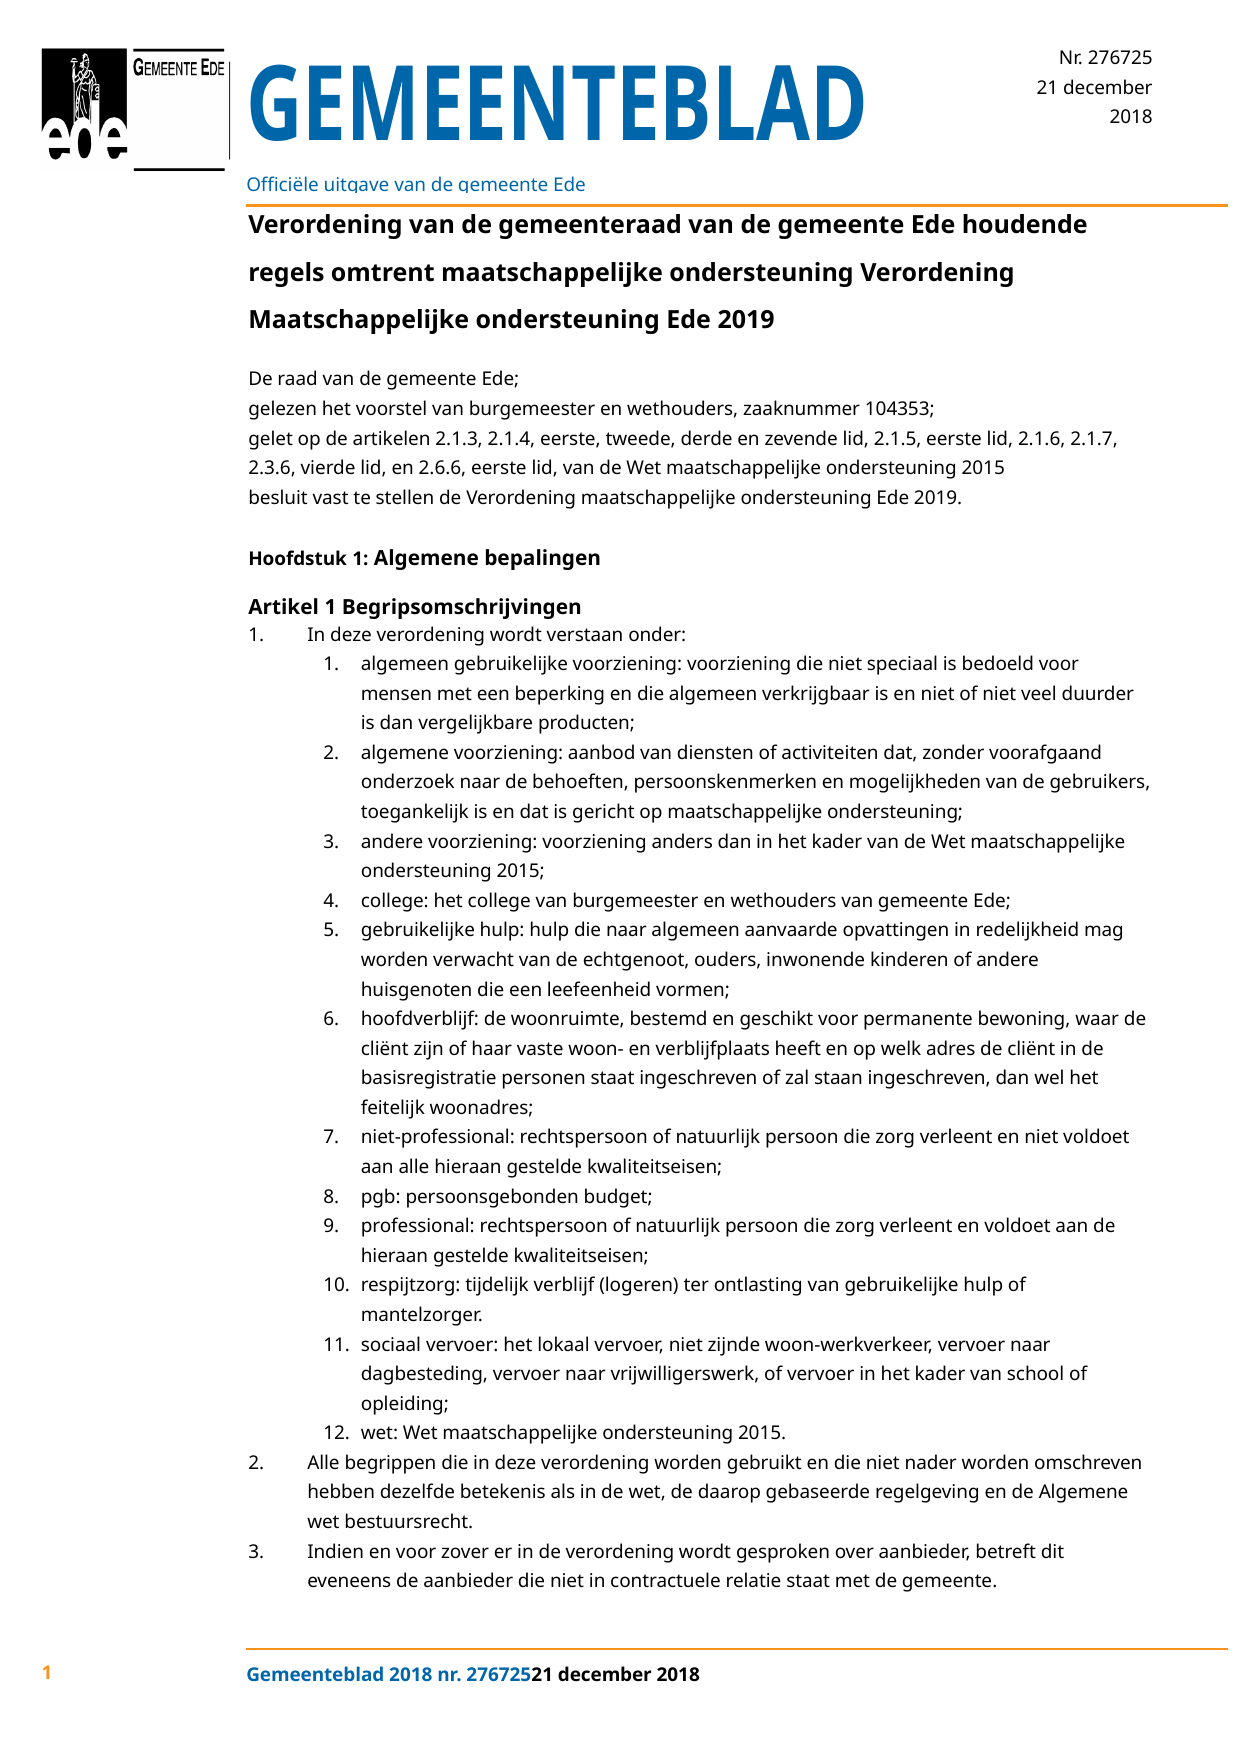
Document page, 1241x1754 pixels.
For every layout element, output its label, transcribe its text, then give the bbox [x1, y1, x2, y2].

list In deze verordening wordt verstaan onder: [248, 621, 1152, 646]
list sociaal vervoer: het lokaal vervoer, niet zijnde woon-werkverkeer, vervoer naar dagbesteding, vervoer naar vrijwilligerswerk, of vervoer in het kader van school of opleiding; [323, 1331, 1152, 1416]
text Artikel 1 Begripsomschrijvingen [248, 592, 1152, 621]
text gelezen het voorstel van burgemeester en wethouders, zaaknummer 104353; [248, 395, 1152, 421]
list professional: rechtspersoon of natuurlijk persoon die zorg verleent en voldoet aan de hieraan gestelde kwaliteitseisen; [323, 1212, 1152, 1268]
list Alle begrippen die in deze verordening worden gebruikt en die niet nader worden omschreven hebben dezelfde betekenis als in de wet, de daarop gebaseerde regelgeving en de Algemene wet bestuursrecht. [248, 1449, 1152, 1534]
list wet: Wet maatschappelijke ondersteuning 2015. [323, 1419, 1152, 1445]
text Hoofdstuk 1: Algemene bepalingen [248, 543, 1152, 571]
picture [41, 47, 231, 172]
list Indien en voor zover er in de verordening wordt gesproken over aanbieder, betreft dit eveneens de aanbieder die niet in contractuele relatie staat met de gemeente. [248, 1538, 1152, 1593]
list gebruikelijke hulp: hulp die naar algemeen aanvaarde opvattingen in redelijkheid mag worden verwacht van de echtgenoot, ouders, inwonende kinderen of andere huisgenoten die een leefeenheid vormen; [323, 917, 1152, 1001]
text Verordening van de gemeenteraad van de gemeente Ede houdende regels omtrent maatschappelijke ondersteuning Verordening Maatschappelijke ondersteuning Ede 2019 [248, 207, 1152, 336]
list niet-professional: rechtspersoon of natuurlijk persoon die zorg verleent en niet voldoet aan alle hieraan gestelde kwaliteitseisen; [323, 1124, 1152, 1179]
list pgb: persoonsgebonden budget; [323, 1183, 1152, 1208]
text besluit vast te stellen de Verordening maatschappelijke ondersteuning Ede 2019. [248, 484, 1152, 509]
list college: het college van burgemeester en wethouders van gemeente Ede; [323, 887, 1152, 913]
text De raad van de gemeente Ede; [248, 366, 1152, 391]
list algemeen gebruikelijke voorziening: voorziening die niet speciaal is bedoeld voor mensen met een beperking en die algemeen verkrijgbaar is en niet of niet veel duurder is dan vergelijkbare producten; [323, 650, 1152, 735]
text gelet op de artikelen 2.1.3, 2.1.4, eerste, tweede, derde en zevende lid, 2.1.5, eerste lid, 2.1.6, 2.1.7, 2.3.6, vierde lid, en 2.6.6, eerste lid, van de Wet maatschappelijke ondersteuning 2015 [248, 425, 1152, 480]
list respijtzorg: tijdelijk verblijf (logeren) ter ontlasting van gebruikelijke hulp of mantelzorger. [323, 1272, 1152, 1327]
list hoofdverblijf: de woonruimte, bestemd en geschikt voor permanente bewoning, waar de cliënt zijn of haar vaste woon- en verblijfplaats heeft en op welk adres de cliënt in de basisregistratie personen staat ingeschreven of zal staan ingeschreven, dan wel het feitelijk woonadres; [323, 1005, 1152, 1120]
list algemene voorziening: aanbod van diensten of activiteiten dat, zonder voorafgaand onderzoek naar de behoeften, persoonskenmerken en mogelijkheden van de gebruikers, toegankelijk is en dat is gericht op maatschappelijke ondersteuning; [323, 739, 1152, 824]
list andere voorziening: voorziening anders dan in het kader van de Wet maatschappelijke ondersteuning 2015; [323, 828, 1152, 883]
